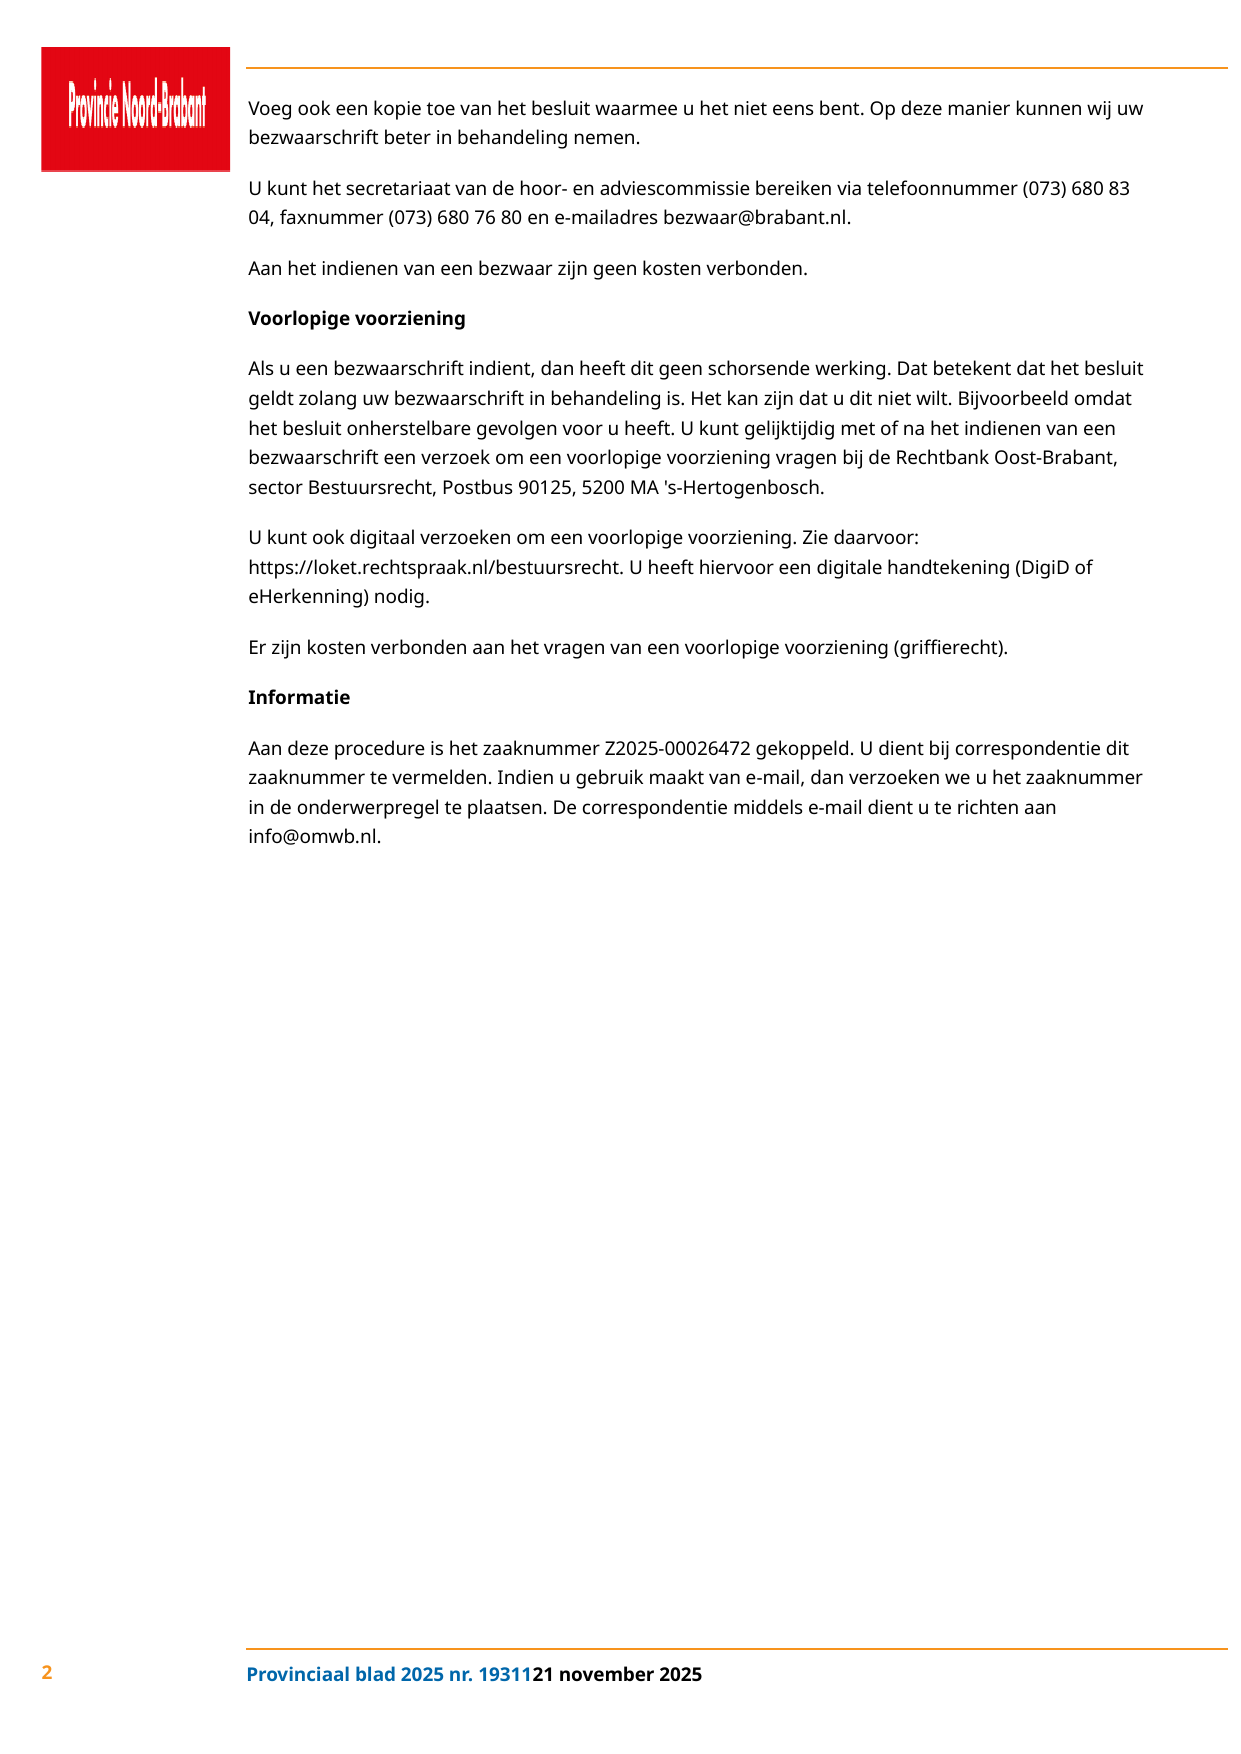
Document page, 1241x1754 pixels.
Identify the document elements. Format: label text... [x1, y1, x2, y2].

text Voeg ook een kopie toe van het besluit waarmee u het niet eens bent. Op deze manier kunnen wij uw bezwaarschrift beter in behandeling nemen. [248, 95, 1152, 150]
text Aan het indienen van een bezwaar zijn geen kosten verbonden. [248, 255, 1152, 281]
text U kunt ook digitaal verzoeken om een voorlopige voorziening. Zie daarvoor: https://loket.rechtspraak.nl/bestuursrecht. U heeft hiervoor een digitale handtekening (DigiD of eHerkenning) nodig. [248, 524, 1152, 609]
text Aan deze procedure is het zaaknummer Z2025-00026472 gekoppeld. U dient bij correspondentie dit zaaknummer te vermelden. Indien u gebruik maakt van e-mail, dan verzoeken we u het zaaknummer in de onderwerpregel te plaatsen. De correspondentie middels e-mail dient u te richten aan info@omwb.nl. [248, 735, 1152, 849]
text Er zijn kosten verbonden aan het vragen van een voorlopige voorziening (griffierecht). [248, 634, 1152, 660]
text Voorlopige voorziening [248, 305, 1152, 331]
picture [41, 47, 231, 172]
text Als u een bezwaarschrift indient, dan heeft dit geen schorsende werking. Dat betekent dat het besluit geldt zolang uw bezwaarschrift in behandeling is. Het kan zijn dat u dit niet wilt. Bijvoorbeeld omdat het besluit onherstelbare gevolgen voor u heeft. U kunt gelijktijdig met of na het indienen van een bezwaarschrift een verzoek om een voorlopige voorziening vragen bij de Rechtbank Oost-Brabant, sector Bestuursrecht, Postbus 90125, 5200 MA 's‑Hertogenbosch. [248, 356, 1152, 500]
text U kunt het secretariaat van de hoor- en adviescommissie bereiken via telefoonnummer (073) 680 83 04, faxnummer (073) 680 76 80 en e-mailadres bezwaar@brabant.nl. [248, 175, 1152, 230]
text Informatie [248, 684, 1152, 710]
